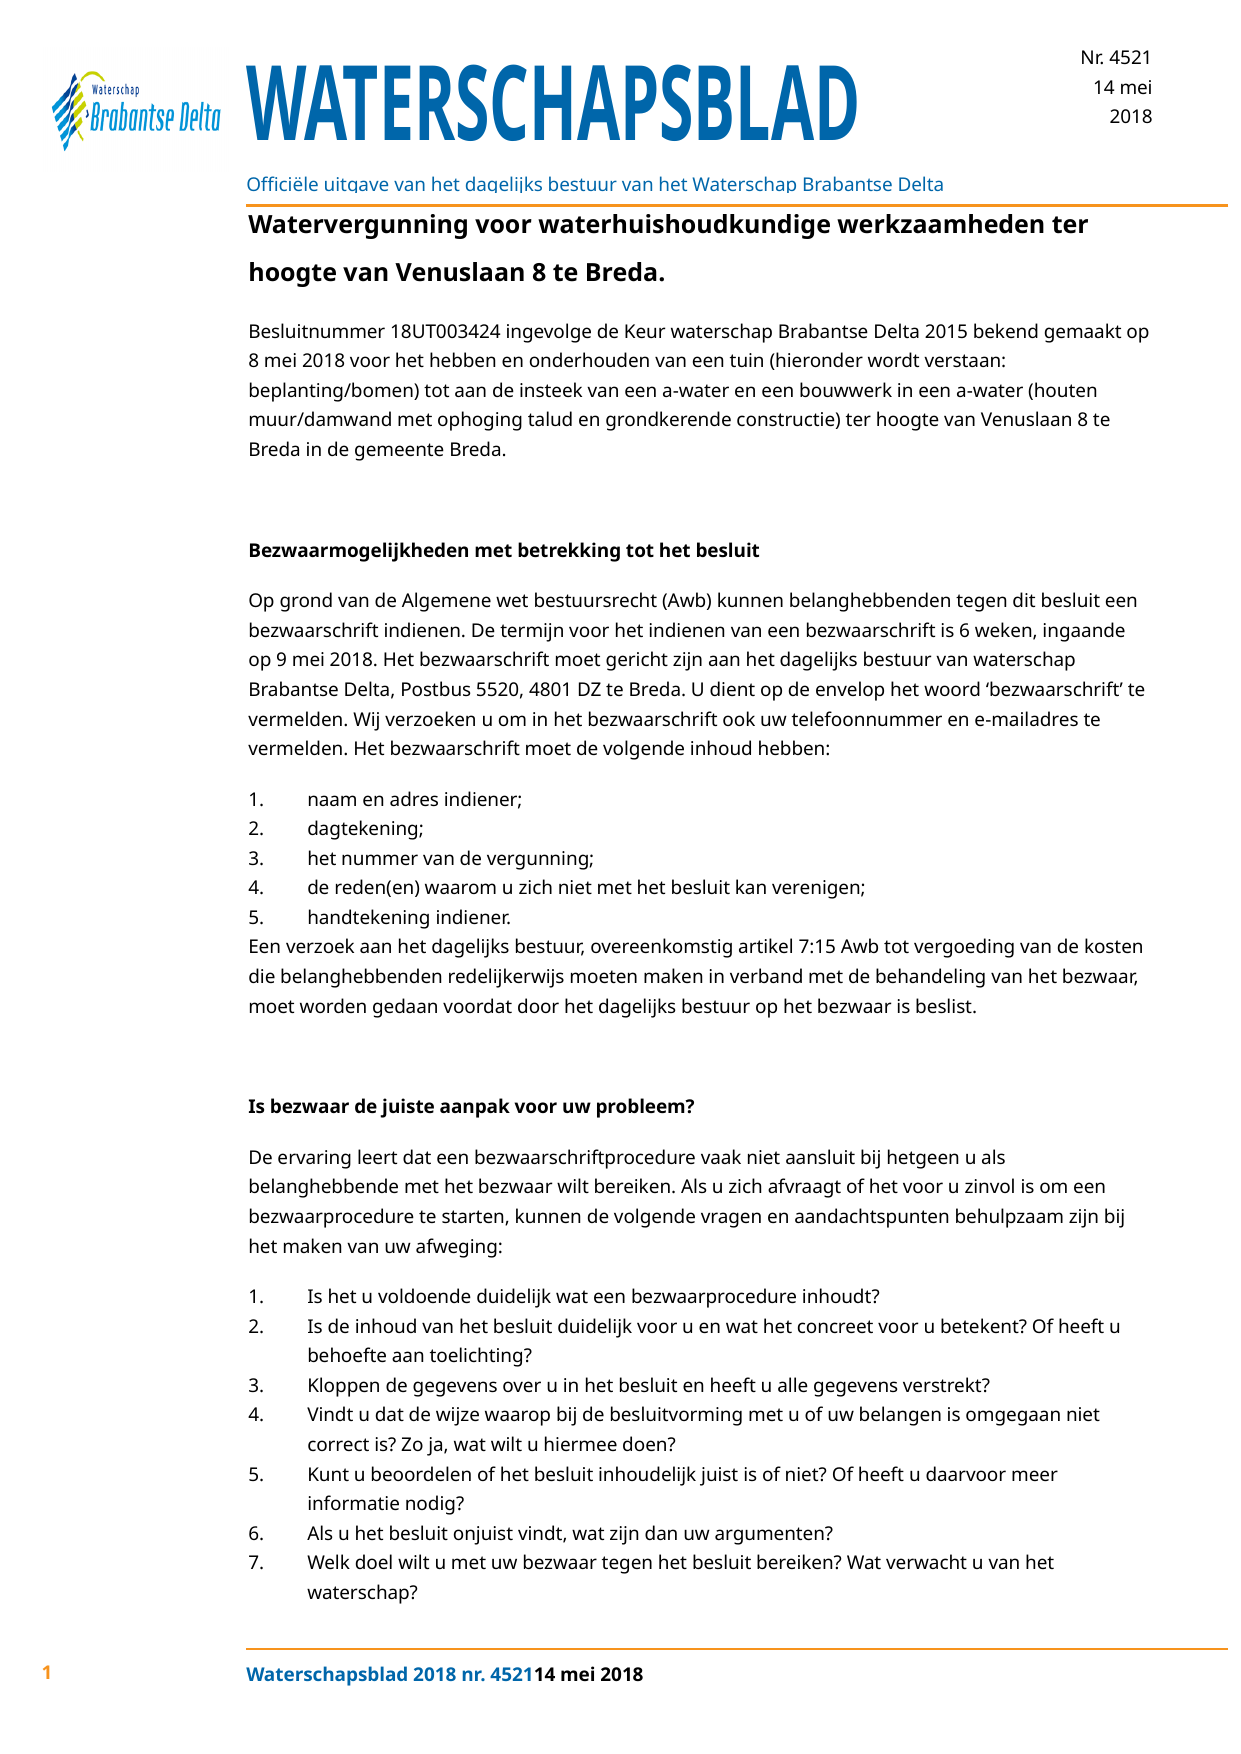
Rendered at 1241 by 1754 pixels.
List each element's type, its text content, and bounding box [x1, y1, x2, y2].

list het nummer van de vergunning; [248, 845, 1152, 871]
list Is het u voldoende duidelijk wat een bezwaarprocedure inhoudt? [248, 1283, 1152, 1309]
list Welk doel wilt u met uw bezwaar tegen het besluit bereiken? Wat verwacht u van het waterschap? [248, 1549, 1152, 1605]
list Vindt u dat de wijze waarop bij de besluitvorming met u of uw belangen is omgegaan niet correct is? Zo ja, wat wilt u hiermee doen? [248, 1402, 1152, 1457]
text Een verzoek aan het dagelijks bestuur, overeenkomstig artikel 7:15 Awb tot vergoeding van de kosten die belanghebbenden redelijkerwijs moeten maken in verband met de behandeling van het bezwaar, moet worden gedaan voordat door het dagelijks bestuur op het bezwaar is beslist. [248, 934, 1152, 1019]
list Is de inhoud van het besluit duidelijk voor u en wat het concreet voor u betekent? Of heeft u behoefte aan toelichting? [248, 1313, 1152, 1368]
text Is bezwaar de juiste aanpak voor uw probleem? [248, 1094, 1152, 1119]
text Besluitnummer 18UT003424 ingevolge de Keur waterschap Brabantse Delta 2015 bekend gemaakt op 8 mei 2018 voor het hebben en onderhouden van een tuin (hieronder wordt verstaan: beplanting/bomen) tot aan de insteek van een a-water en een bouwwerk in een a-water (houten muur/damwand met ophoging talud en grondkerende constructie) ter hoogte van Venuslaan 8 te Breda in de gemeente Breda. [248, 318, 1152, 462]
text Watervergunning voor waterhuishoudkundige werkzaamheden ter hoogte van Venuslaan 8 te Breda. [248, 207, 1152, 288]
list dagtekening; [248, 815, 1152, 841]
list Kloppen de gegevens over u in het besluit en heeft u alle gegevens verstrekt? [248, 1372, 1152, 1398]
list naam en adres indiener; [248, 786, 1152, 812]
list de reden(en) waarom u zich niet met het besluit kan verenigen; [248, 874, 1152, 900]
list handtekening indiener. [248, 904, 1152, 930]
text Bezwaarmogelijkheden met betrekking tot het besluit [248, 537, 1152, 563]
text Op grond van de Algemene wet bestuursrecht (Awb) kunnen belanghebbenden tegen dit besluit een bezwaarschrift indienen. De termijn voor het indienen van een bezwaarschrift is 6 weken, ingaande op 9 mei 2018. Het bezwaarschrift moet gericht zijn aan het dagelijks bestuur van waterschap Brabantse Delta, Postbus 5520, 4801 DZ te Breda. U dient op de envelop het woord ‘bezwaarschrift’ te vermelden. Wij verzoeken u om in het bezwaarschrift ook uw telefoonnummer en e‑mailadres te vermelden. Het bezwaarschrift moet de volgende inhoud hebben: [248, 587, 1152, 761]
picture [41, 47, 231, 172]
text De ervaring leert dat een bezwaarschriftprocedure vaak niet aansluit bij hetgeen u als belanghebbende met het bezwaar wilt bereiken. Als u zich afvraagt of het voor u zinvol is om een bezwaarprocedure te starten, kunnen de volgende vragen en aandachtspunten behulpzaam zijn bij het maken van uw afweging: [248, 1144, 1152, 1259]
list Kunt u beoordelen of het besluit inhoudelijk juist is of niet? Of heeft u daarvoor meer informatie nodig? [248, 1461, 1152, 1516]
list Als u het besluit onjuist vindt, wat zijn dan uw argumenten? [248, 1520, 1152, 1546]
